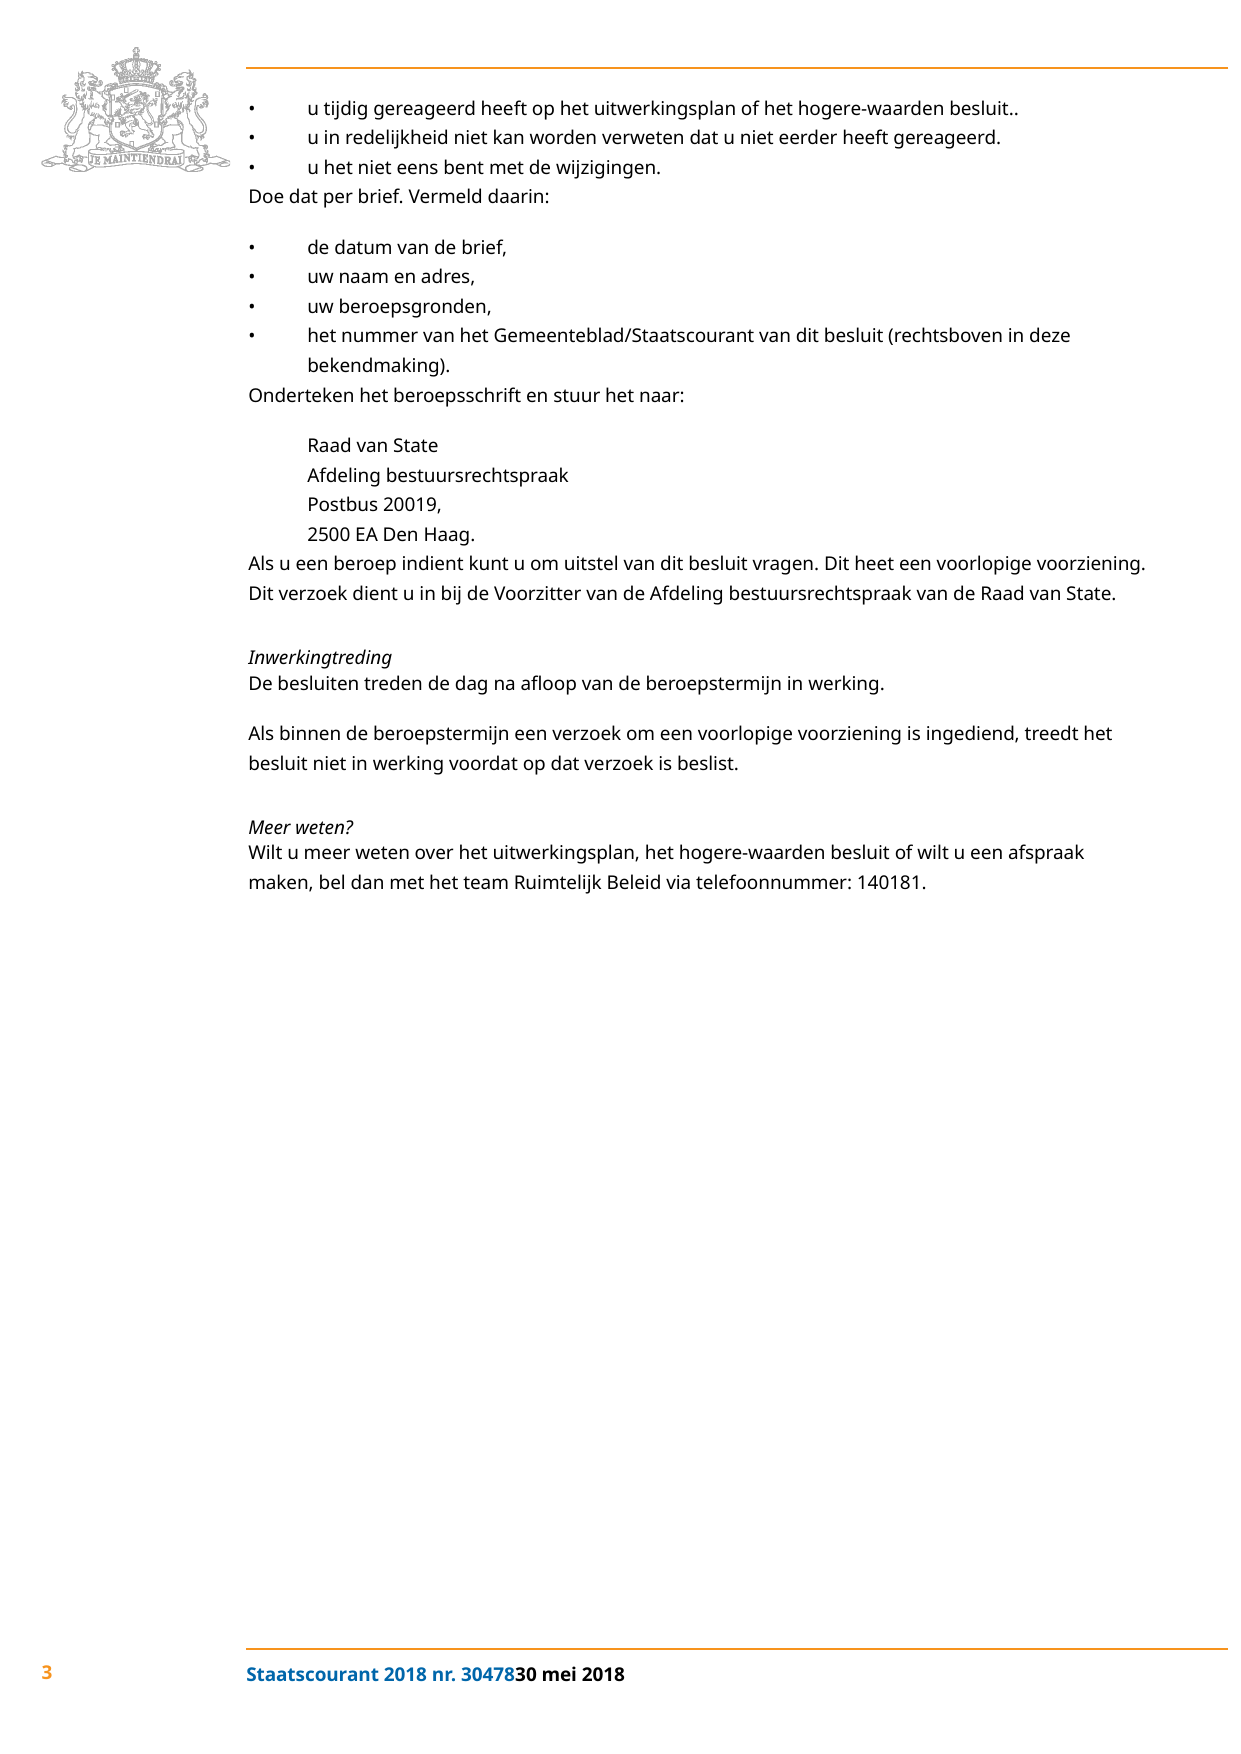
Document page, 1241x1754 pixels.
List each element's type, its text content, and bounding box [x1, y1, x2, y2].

list 2500 EA Den Haag. [248, 521, 1152, 547]
list uw naam en adres, [248, 263, 1152, 289]
list uw beroepsgronden, [248, 293, 1152, 319]
text Meer weten? [248, 814, 1152, 839]
text Inwerkingtreding [248, 644, 1152, 670]
list het nummer van het Gemeenteblad/Staatscourant van dit besluit (rechtsboven in deze bekendmaking). [248, 323, 1152, 378]
list u het niet eens bent met de wijzigingen. [248, 154, 1152, 180]
text Onderteken het beroepsschrift en stuur het naar: [248, 382, 1152, 408]
picture [41, 47, 231, 172]
text De besluiten treden de dag na afloop van de beroepstermijn in werking. [248, 670, 1152, 696]
list u tijdig gereageerd heeft op het uitwerkingsplan of het hogere-waarden besluit.. [248, 95, 1152, 121]
text Als u een beroep indient kunt u om uitstel van dit besluit vragen. Dit heet een voorlopige voorziening. Dit verzoek dient u in bij de Voorzitter van de Afdeling bestuursrechtspraak van de Raad van State. [248, 551, 1152, 606]
list Postbus 20019, [248, 491, 1152, 517]
list Raad van State [248, 432, 1152, 458]
text Wilt u meer weten over het uitwerkingsplan, het hogere-waarden besluit of wilt u een afspraak maken, bel dan met het team Ruimtelijk Beleid via telefoonnummer: 140181. [248, 839, 1152, 895]
text Doe dat per brief. Vermeld daarin: [248, 183, 1152, 209]
text Als binnen de beroepstermijn een verzoek om een voorlopige voorziening is ingediend, treedt het besluit niet in werking voordat op dat verzoek is beslist. [248, 720, 1152, 776]
list Afdeling bestuursrechtspraak [248, 462, 1152, 488]
list u in redelijkheid niet kan worden verweten dat u niet eerder heeft gereageerd. [248, 124, 1152, 150]
list de datum van de brief, [248, 234, 1152, 260]
